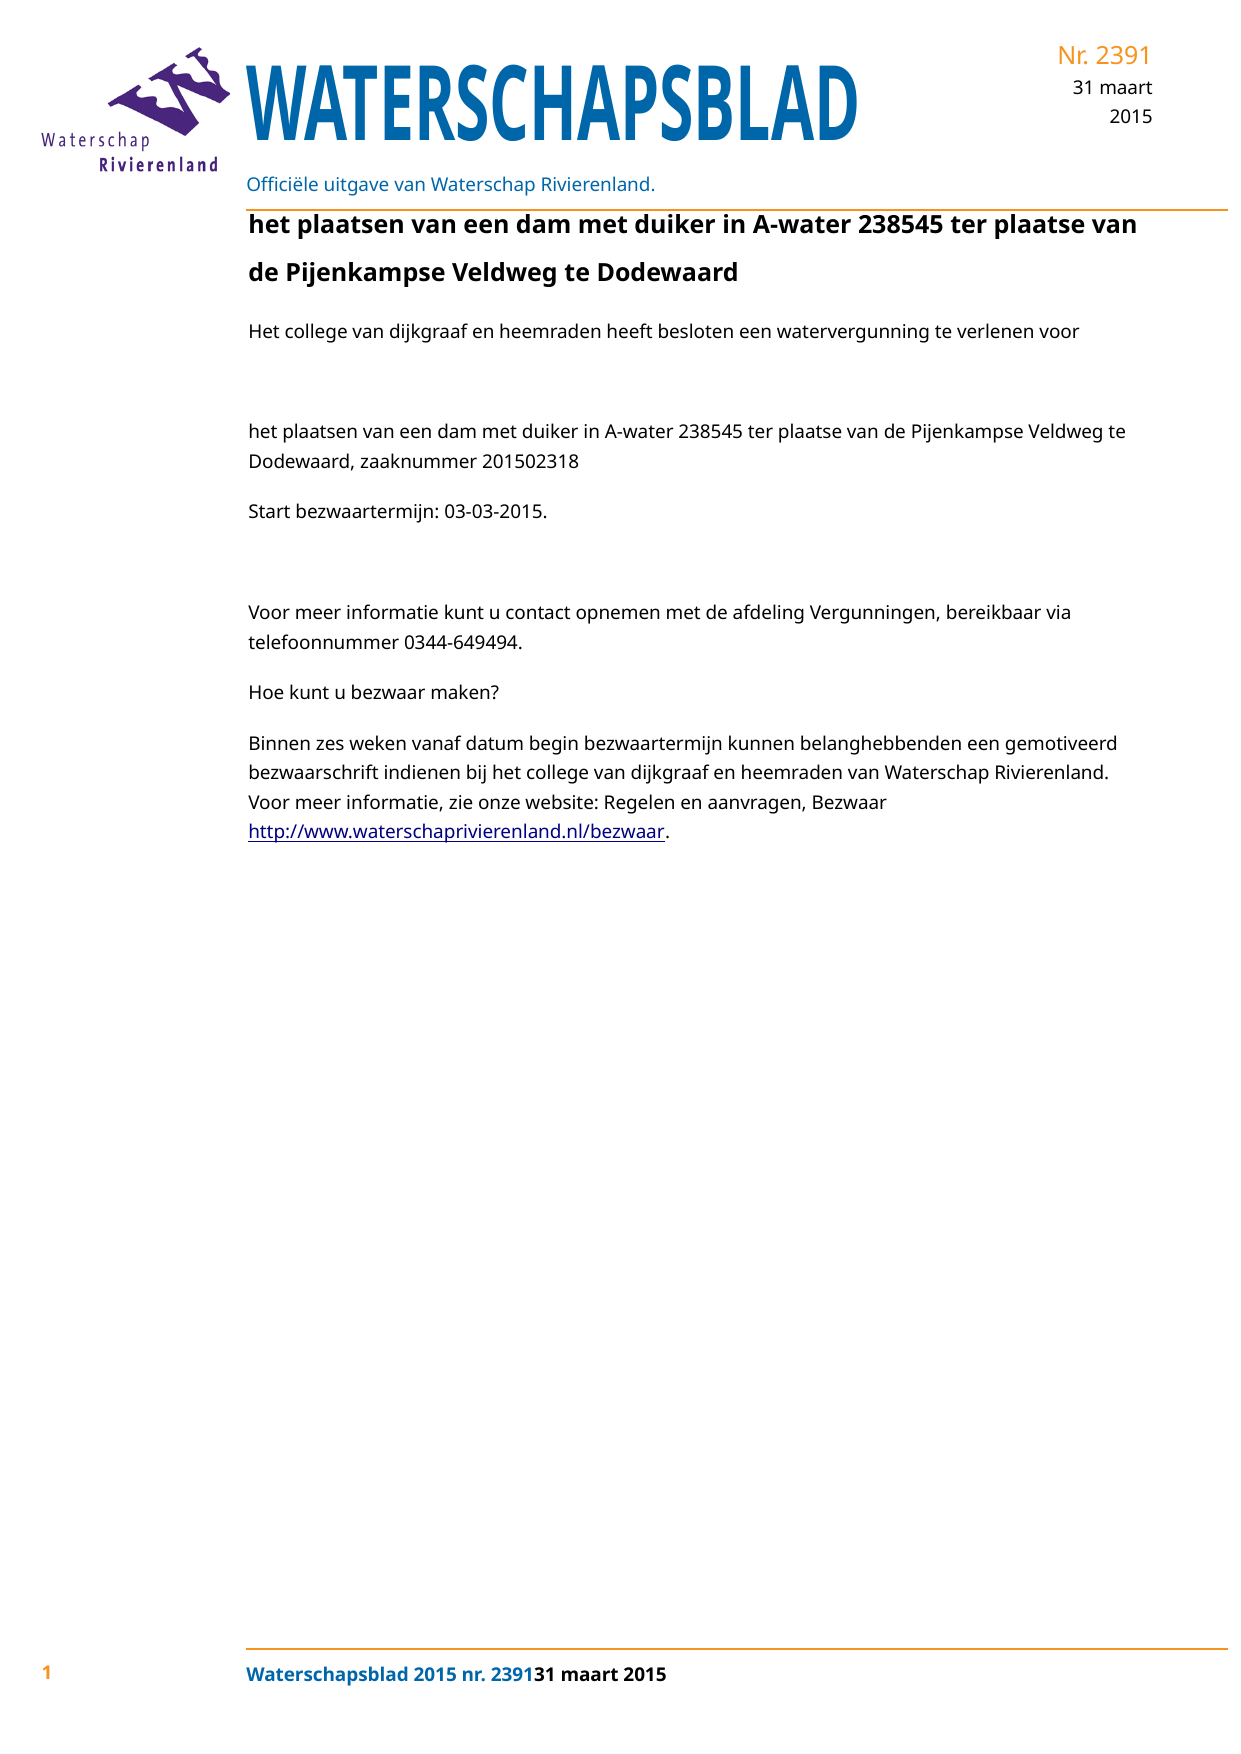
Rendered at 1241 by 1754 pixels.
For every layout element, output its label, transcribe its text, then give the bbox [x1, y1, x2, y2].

text het plaatsen van een dam met duiker in A-water 238545 ter plaatse van de Pijenkampse Veldweg te Dodewaard [248, 211, 1152, 288]
text Binnen zes weken vanaf datum begin bezwaartermijn kunnen belanghebbenden een gemotiveerd bezwaarschrift indienen bij het college van dijkgraaf en heemraden van Waterschap Rivierenland. Voor meer informatie, zie onze website: Regelen en aanvragen, Bezwaar http://www.waterschaprivierenland.nl/bezwaar. [248, 730, 1152, 844]
picture [41, 47, 231, 172]
text Start bezwaartermijn: 03-03-2015. [248, 499, 1152, 524]
text Hoe kunt u bezwaar maken? [248, 679, 1152, 705]
text Het college van dijkgraaf en heemraden heeft besloten een watervergunning te verlenen voor [248, 318, 1152, 344]
text Voor meer informatie kunt u contact opnemen met de afdeling Vergunningen, bereikbaar via telefoonnummer 0344-649494. [248, 599, 1152, 655]
text het plaatsen van een dam met duiker in A-water 238545 ter plaatse van de Pijenkampse Veldweg te Dodewaard, zaaknummer 201502318 [248, 419, 1152, 474]
